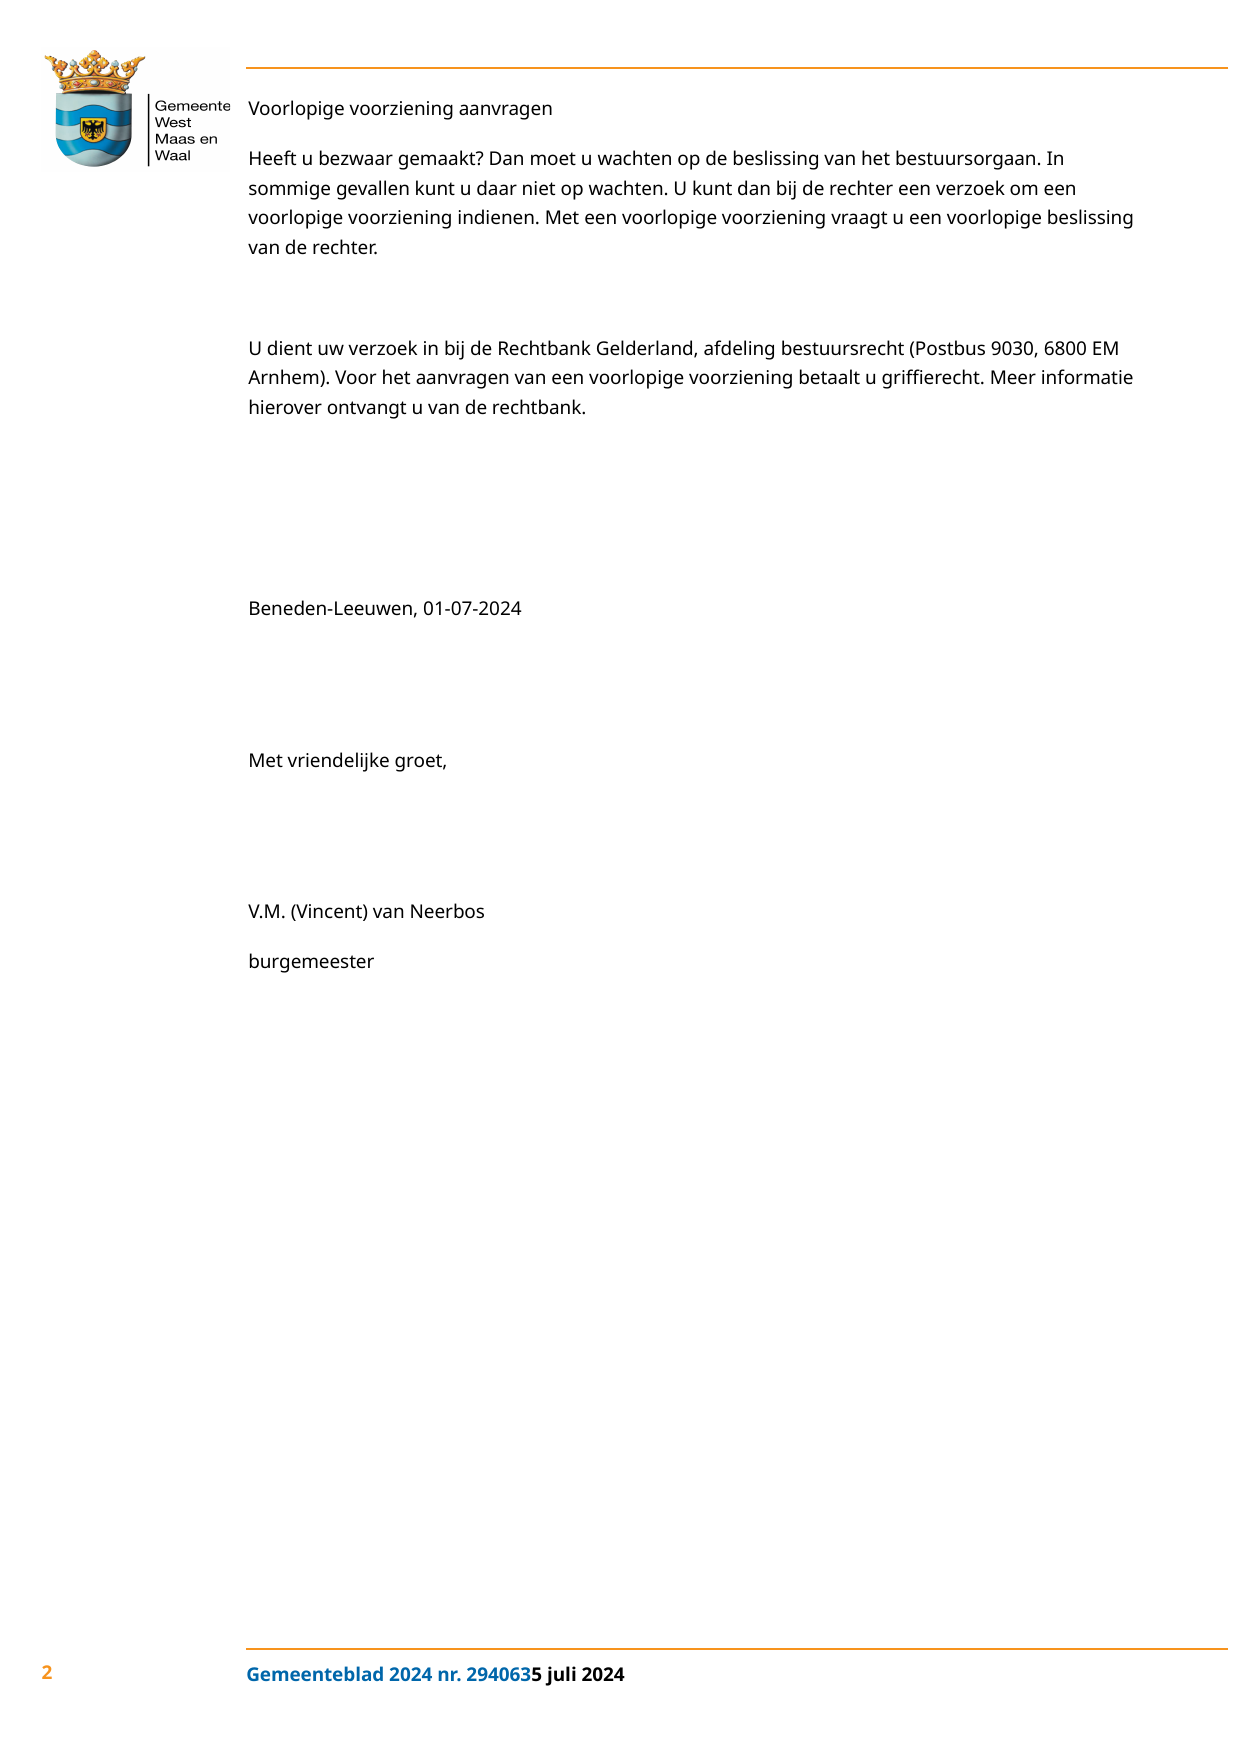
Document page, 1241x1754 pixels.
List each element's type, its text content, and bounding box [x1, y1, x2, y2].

text U dient uw verzoek in bij de Rechtbank Gelderland, afdeling bestuursrecht (Postbus 9030, 6800 EM Arnhem). Voor het aanvragen van een voorlopige voorziening betaalt u griffierecht. Meer informatie hierover ontvangt u van de rechtbank. [248, 335, 1152, 420]
text Voorlopige voorziening aanvragen [248, 95, 1152, 121]
text V.M. (Vincent) van Neerbos [248, 898, 1152, 924]
text Beneden-Leeuwen, 01-07-2024 [248, 596, 1152, 621]
picture [41, 47, 231, 172]
text Heeft u bezwaar gemaakt? Dan moet u wachten op de beslissing van het bestuursorgaan. In sommige gevallen kunt u daar niet op wachten. U kunt dan bij de rechter een verzoek om een voorlopige voorziening indienen. Met een voorlopige voorziening vraagt u een voorlopige beslissing van de rechter. [248, 145, 1152, 260]
text Met vriendelijke groet, [248, 747, 1152, 773]
text burgemeester [248, 948, 1152, 974]
